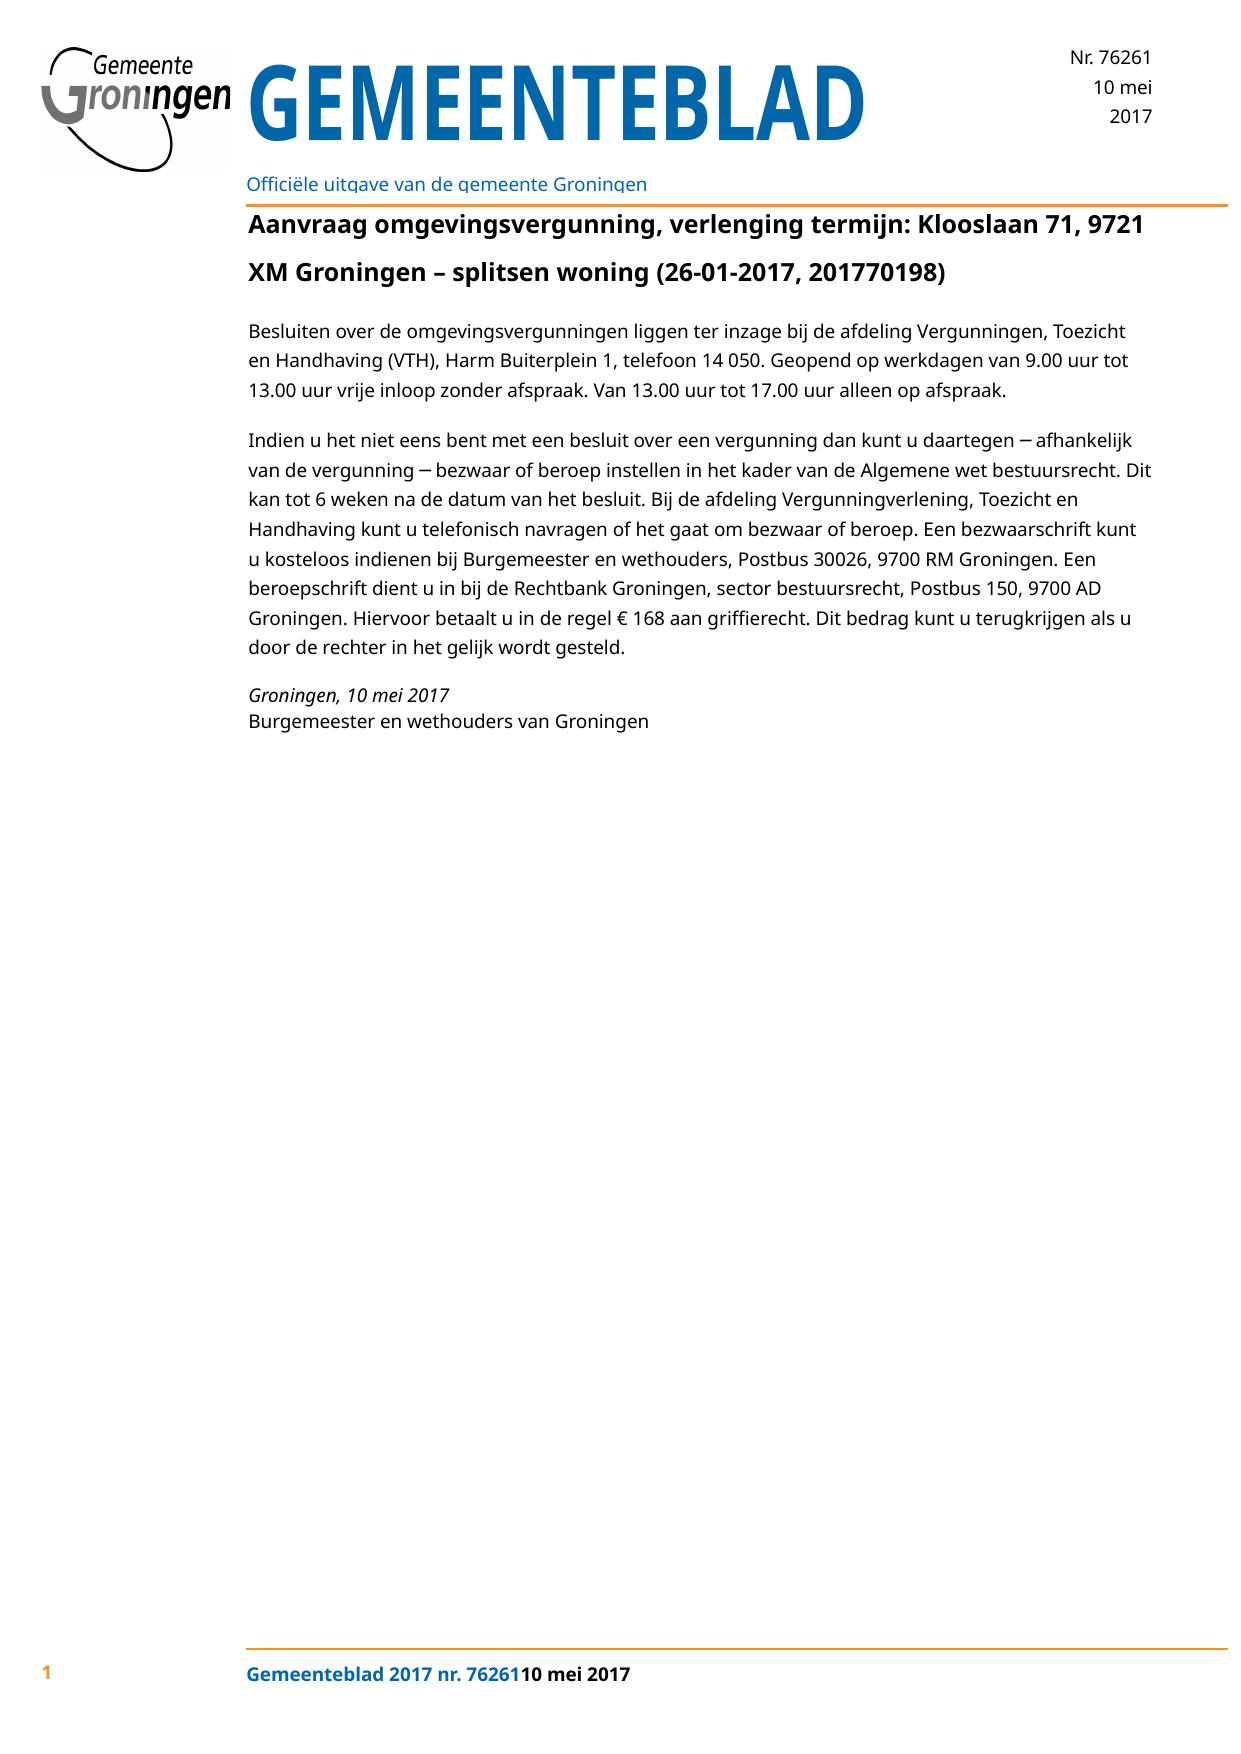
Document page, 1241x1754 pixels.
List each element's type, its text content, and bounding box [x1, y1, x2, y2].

text Indien u het niet eens bent met een besluit over een vergunning dan kunt u daartegen ─ afhankelijk van de vergunning ─ bezwaar of beroep instellen in het kader van de Algemene wet bestuursrecht. Dit kan tot 6 weken na de datum van het besluit. Bij de afdeling Vergunningverlening, Toezicht en Handhaving kunt u telefonisch navragen of het gaat om bezwaar of beroep. Een bezwaarschrift kunt u kosteloos indienen bij Burgemeester en wethouders, Postbus 30026, 9700 RM Groningen. Een beroepschrift dient u in bij de Rechtbank Groningen, sector bestuursrecht, Postbus 150, 9700 AD Groningen. Hiervoor betaalt u in de regel € 168 aan griffierecht. Dit bedrag kunt u terugkrijgen als u door de rechter in het gelijk wordt gesteld. [248, 427, 1152, 660]
text Burgemeester en wethouders van Groningen [248, 708, 1152, 734]
text Aanvraag omgevingsvergunning, verlenging termijn: Klooslaan 71, 9721 XM Groningen – splitsen woning (26-01-2017, 201770198) [248, 207, 1152, 288]
text Groningen, 10 mei 2017 [248, 682, 1152, 708]
text Besluiten over de omgevingsvergunningen liggen ter inzage bij de afdeling Vergunningen, Toezicht en Handhaving (VTH), Harm Buiterplein 1, telefoon 14 050. Geopend op werkdagen van 9.00 uur tot 13.00 uur vrije inloop zonder afspraak. Van 13.00 uur tot 17.00 uur alleen op afspraak. [248, 318, 1152, 403]
picture [41, 47, 231, 172]
